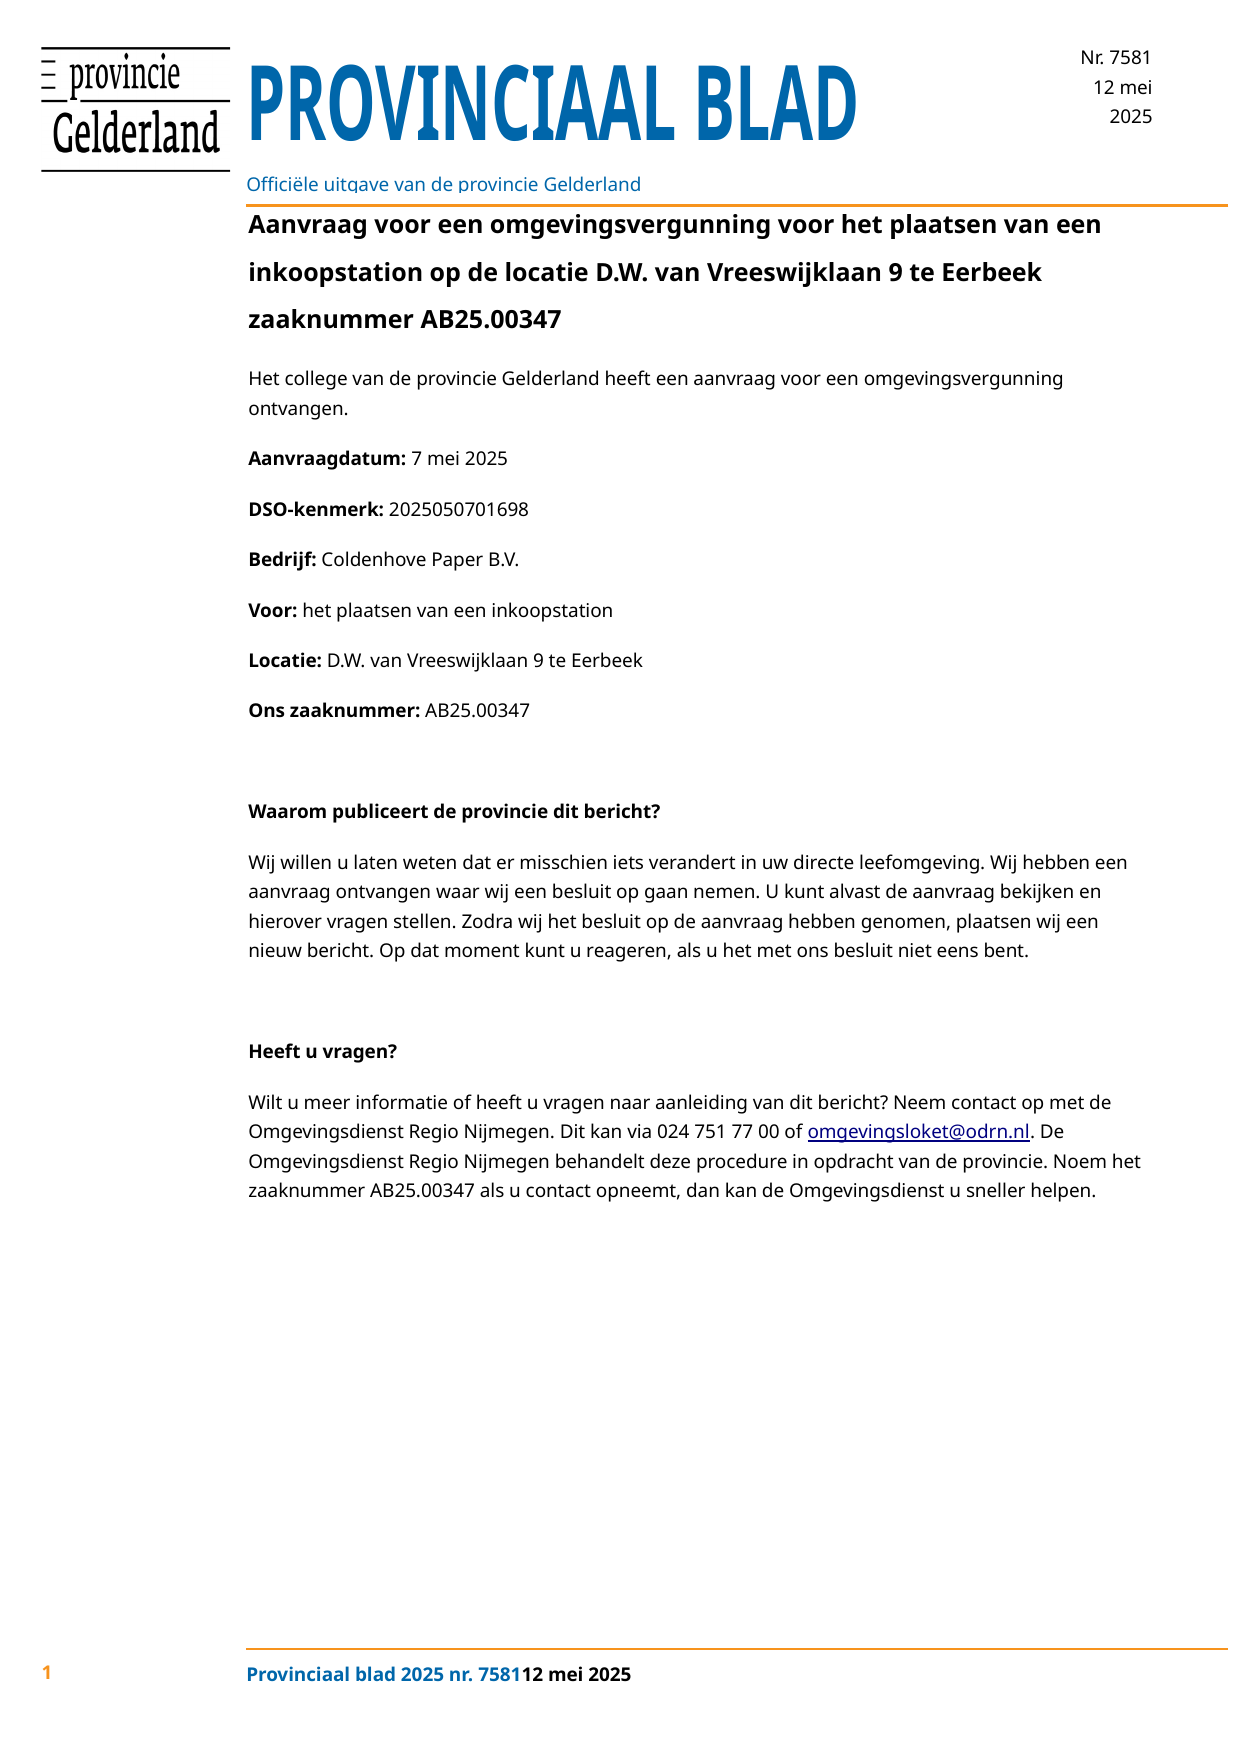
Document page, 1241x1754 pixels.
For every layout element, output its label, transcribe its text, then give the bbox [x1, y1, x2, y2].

picture [41, 47, 231, 172]
text Voor: het plaatsen van een inkoopstation [248, 597, 1152, 622]
text Heeft u vragen? [248, 1038, 1152, 1064]
text Ons zaaknummer: AB25.00347 [248, 698, 1152, 723]
text Aanvraagdatum: 7 mei 2025 [248, 446, 1152, 471]
text Bedrijf: Coldenhove Paper B.V. [248, 546, 1152, 572]
text Het college van de provincie Gelderland heeft een aanvraag voor een omgevingsvergunning ontvangen. [248, 366, 1152, 421]
text Wilt u meer informatie of heeft u vragen naar aanleiding van dit bericht? Neem contact op met de Omgevingsdienst Regio Nijmegen. Dit kan via 024 751 77 00 of omgevingsloket@odrn.nl. De Omgevingsdienst Regio Nijmegen behandelt deze procedure in opdracht van de provincie. Noem het zaaknummer AB25.00347 als u contact opneemt, dan kan de Omgevingsdienst u sneller helpen. [248, 1089, 1152, 1203]
text Waarom publiceert de provincie dit bericht? [248, 798, 1152, 824]
text Wij willen u laten weten dat er misschien iets verandert in uw directe leefomgeving. Wij hebben een aanvraag ontvangen waar wij een besluit op gaan nemen. U kunt alvast de aanvraag bekijken en hierover vragen stellen. Zodra wij het besluit op de aanvraag hebben genomen, plaatsen wij een nieuw bericht. Op dat moment kunt u reageren, als u het met ons besluit niet eens bent. [248, 849, 1152, 963]
text Aanvraag voor een omgevingsvergunning voor het plaatsen van een inkoopstation op de locatie D.W. van Vreeswijklaan 9 te Eerbeek zaaknummer AB25.00347 [248, 207, 1152, 336]
text DSO-kenmerk: 2025050701698 [248, 496, 1152, 522]
text Locatie: D.W. van Vreeswijklaan 9 te Eerbeek [248, 647, 1152, 673]
